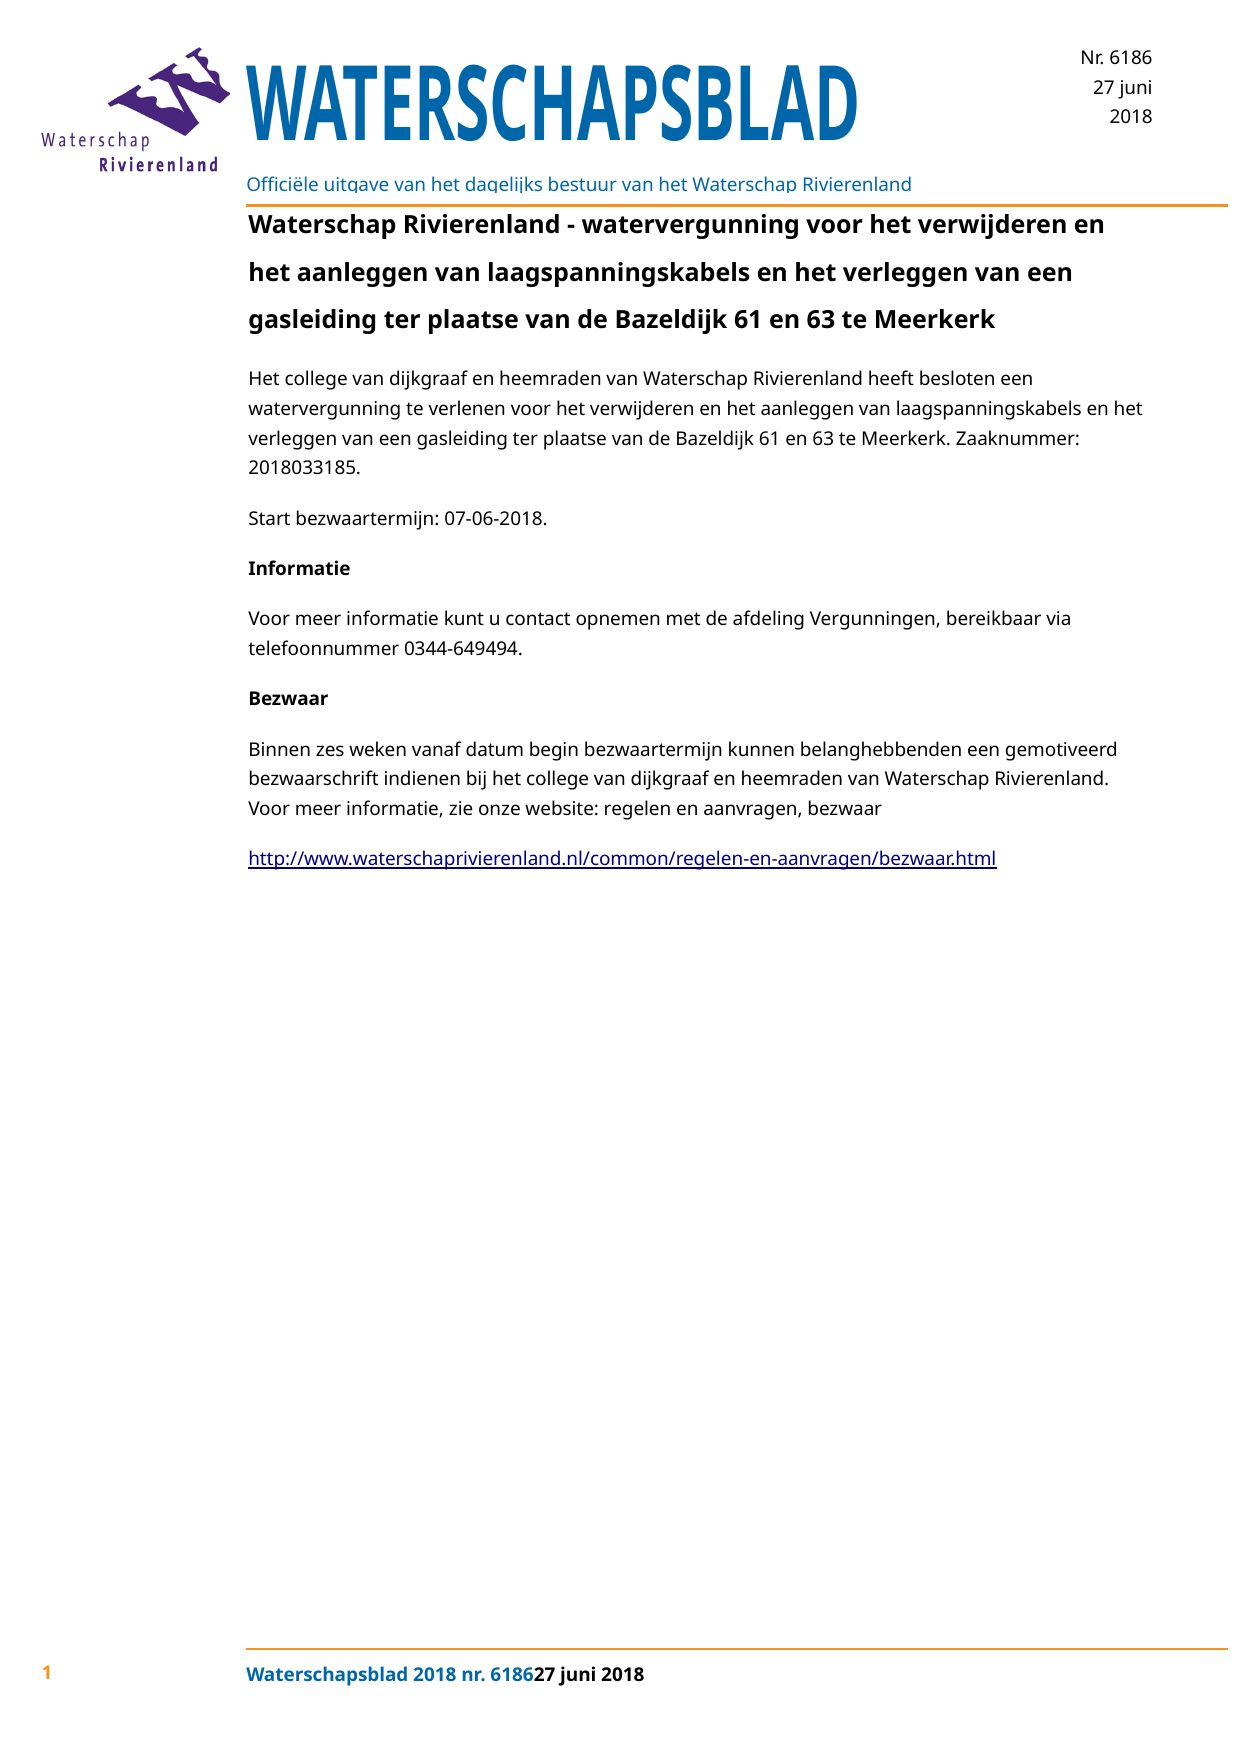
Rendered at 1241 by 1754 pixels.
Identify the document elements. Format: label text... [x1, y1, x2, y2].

text Het college van dijkgraaf en heemraden van Waterschap Rivierenland heeft besloten een watervergunning te verlenen voor het verwijderen en het aanleggen van laagspanningskabels en het verleggen van een gasleiding ter plaatse van de Bazeldijk 61 en 63 te Meerkerk. Zaaknummer: 2018033185. [248, 366, 1152, 480]
text Voor meer informatie kunt u contact opnemen met de afdeling Vergunningen, bereikbaar via telefoonnummer 0344-649494. [248, 606, 1152, 661]
text Waterschap Rivierenland - watervergunning voor het verwijderen en het aanleggen van laagspanningskabels en het verleggen van een gasleiding ter plaatse van de Bazeldijk 61 en 63 te Meerkerk [248, 207, 1152, 336]
text Binnen zes weken vanaf datum begin bezwaartermijn kunnen belanghebbenden een gemotiveerd bezwaarschrift indienen bij het college van dijkgraaf en heemraden van Waterschap Rivierenland. Voor meer informatie, zie onze website: regelen en aanvragen, bezwaar [248, 736, 1152, 821]
text Bezwaar [248, 686, 1152, 711]
text Start bezwaartermijn: 07-06-2018. [248, 505, 1152, 530]
text http://www.waterschaprivierenland.nl/common/regelen-en-aanvragen/bezwaar.html [248, 846, 1152, 871]
picture [41, 47, 231, 172]
text Informatie [248, 555, 1152, 581]
